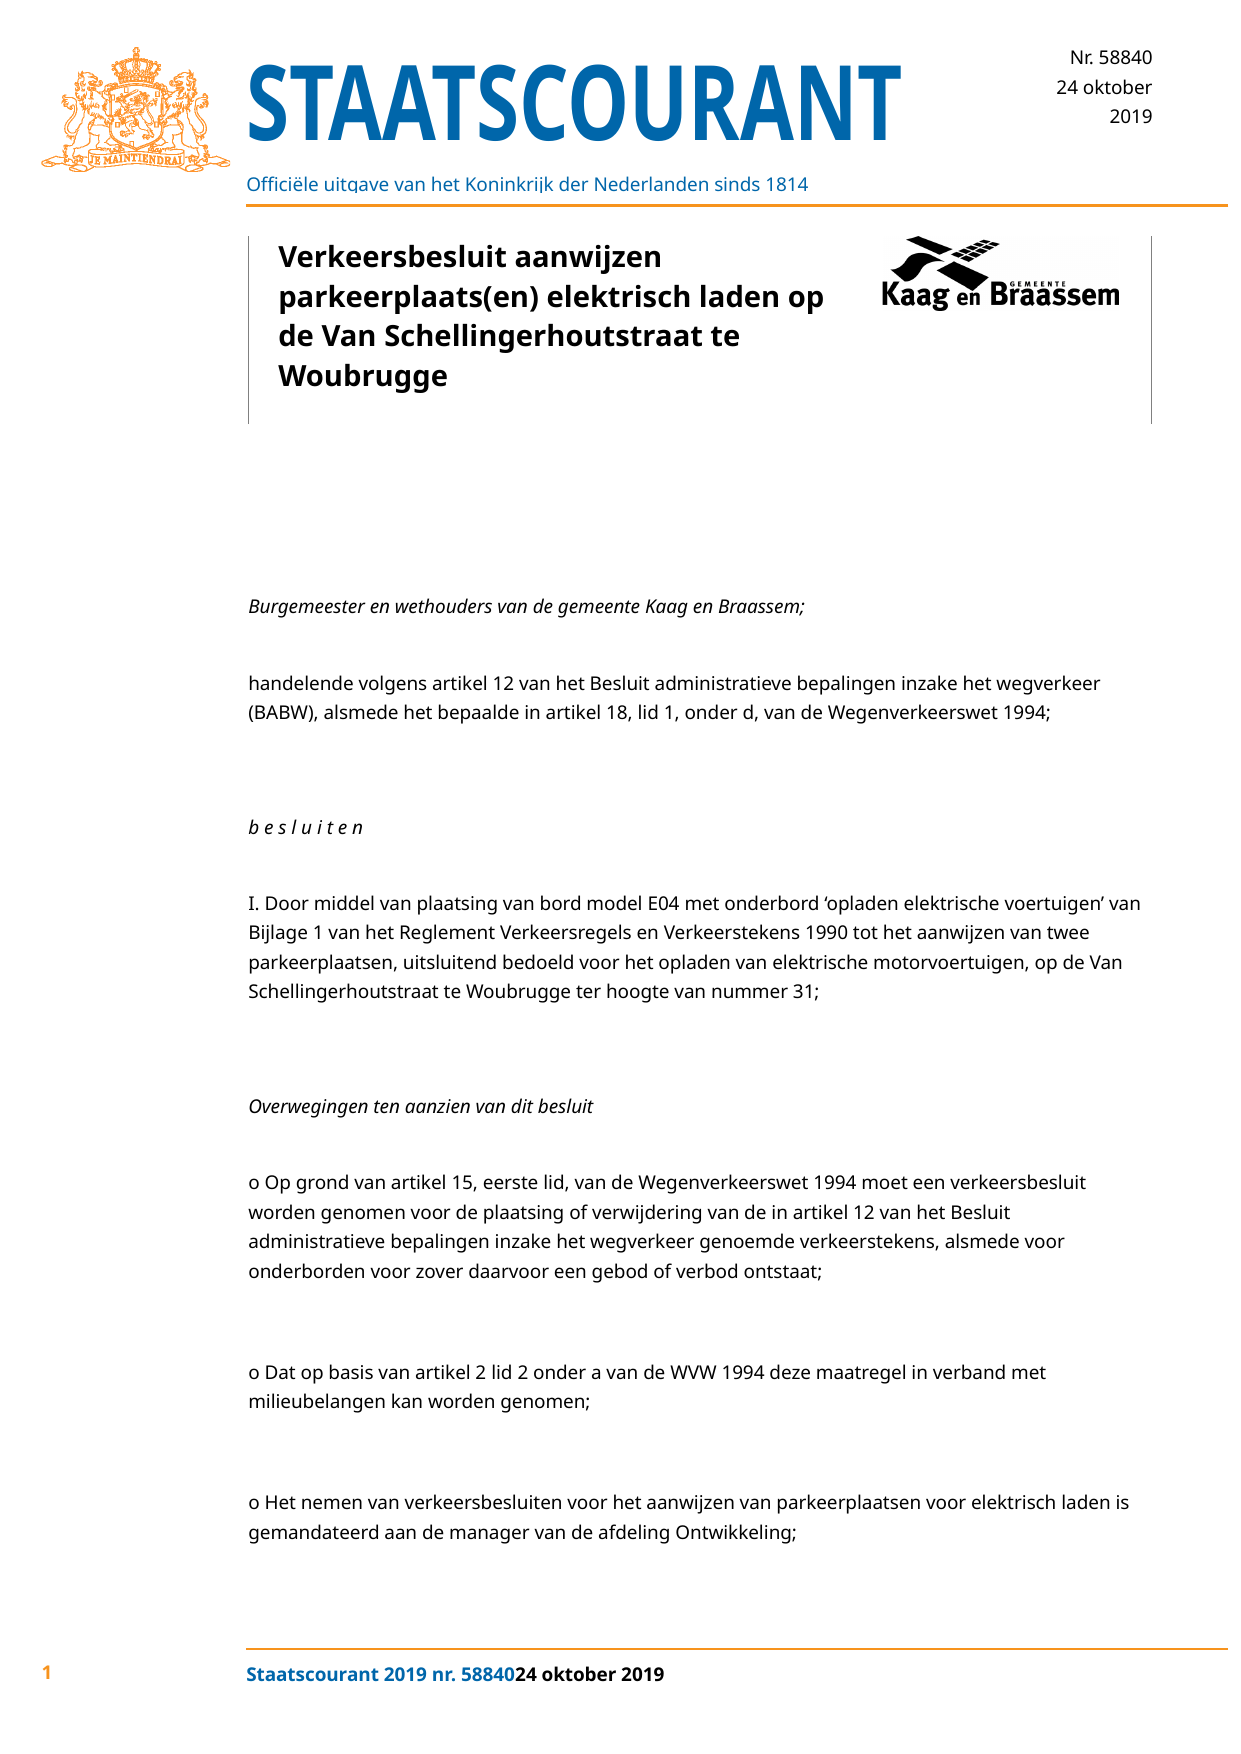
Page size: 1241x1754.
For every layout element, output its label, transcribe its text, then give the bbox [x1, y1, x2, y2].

text handelende volgens artikel 12 van het Besluit administratieve bepalingen inzake het wegverkeer (BABW), alsmede het bepaalde in artikel 18, lid 1, onder d, van de Wegenverkeerswet 1994; [248, 670, 1152, 725]
picture [882, 236, 1119, 311]
text o Het nemen van verkeersbesluiten voor het aanwijzen van parkeerplaatsen voor elektrisch laden is gemandateerd aan de manager van de afdeling Ontwikkeling; [248, 1489, 1152, 1544]
table_header Verkeersbesluit aanwijzen parkeerplaats(en) elektrisch laden op de Van Schellingerhoutstraat te Woubrugge [249, 236, 850, 424]
text Burgemeester en wethouders van de gemeente Kaag en Braassem; [248, 594, 1152, 619]
table_header [850, 236, 1151, 424]
picture [41, 47, 231, 172]
text b e s l u i t e n [248, 814, 1152, 839]
text o Op grond van artikel 15, eerste lid, van de Wegenverkeerswet 1994 moet een verkeersbesluit worden genomen voor de plaatsing of verwijdering van de in artikel 12 van het Besluit administratieve bepalingen inzake het wegverkeer genoemde verkeerstekens, alsmede voor onderborden voor zover daarvoor een gebod of verbod ontstaat; [248, 1169, 1152, 1284]
text Overwegingen ten aanzien van dit besluit [248, 1093, 1152, 1119]
text o Dat op basis van artikel 2 lid 2 onder a van de WVW 1994 deze maatregel in verband met milieubelangen kan worden genomen; [248, 1359, 1152, 1414]
text I. Door middel van plaatsing van bord model E04 met onderbord ‘opladen elektrische voertuigen’ van Bijlage 1 van het Reglement Verkeersregels en Verkeerstekens 1990 tot het aanwijzen van twee parkeerplaatsen, uitsluitend bedoeld voor het opladen van elektrische motorvoertuigen, op de Van Schellingerhoutstraat te Woubrugge ter hoogte van nummer 31; [248, 890, 1152, 1004]
